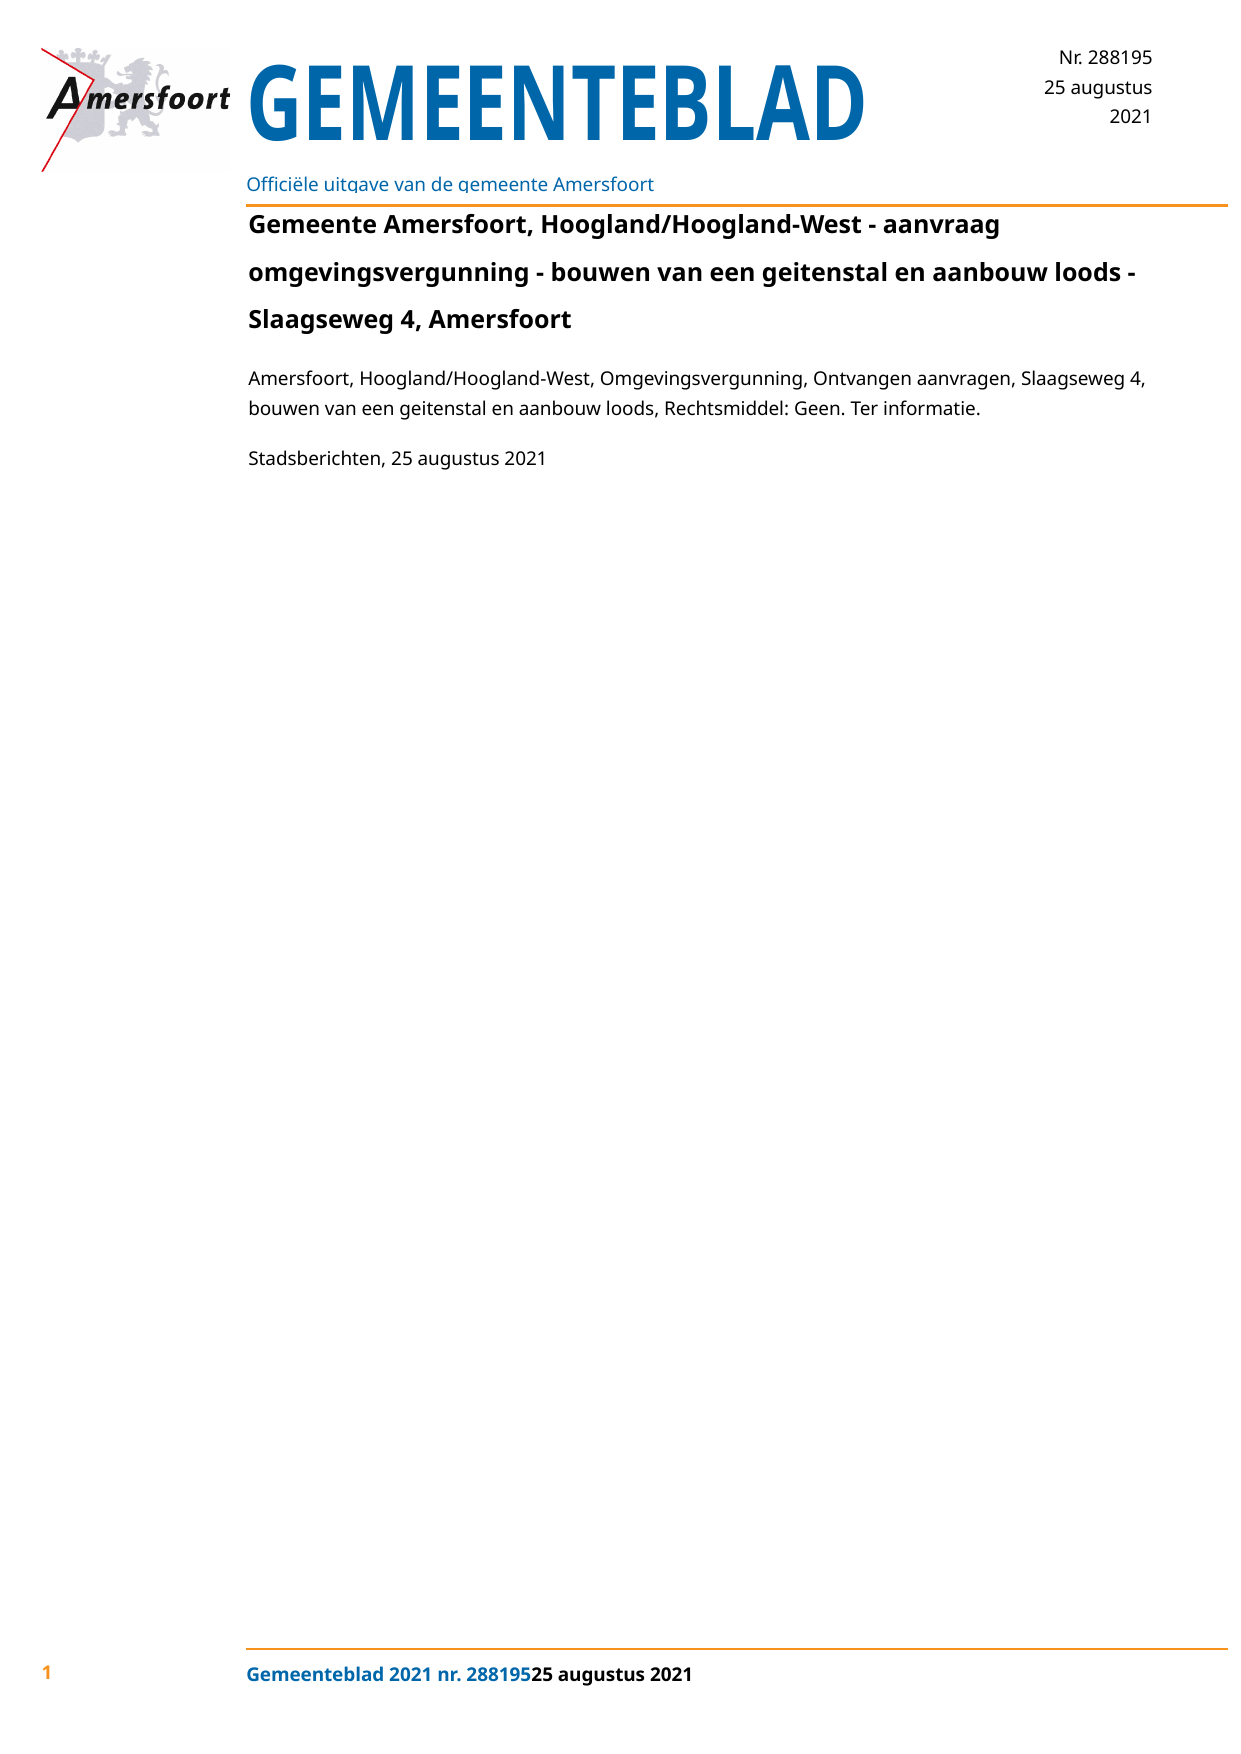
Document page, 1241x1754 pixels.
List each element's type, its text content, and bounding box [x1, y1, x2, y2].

text Gemeente Amersfoort, Hoogland/Hoogland-West - aanvraag omgevingsvergunning - bouwen van een geitenstal en aanbouw loods - Slaagseweg 4, Amersfoort [248, 207, 1152, 336]
text Stadsberichten, 25 augustus 2021 [248, 446, 1152, 471]
text Amersfoort, Hoogland/Hoogland-West, Omgevingsvergunning, Ontvangen aanvragen, Slaagseweg 4, bouwen van een geitenstal en aanbouw loods, Rechtsmiddel: Geen. Ter informatie. [248, 366, 1152, 421]
picture [41, 47, 231, 172]
